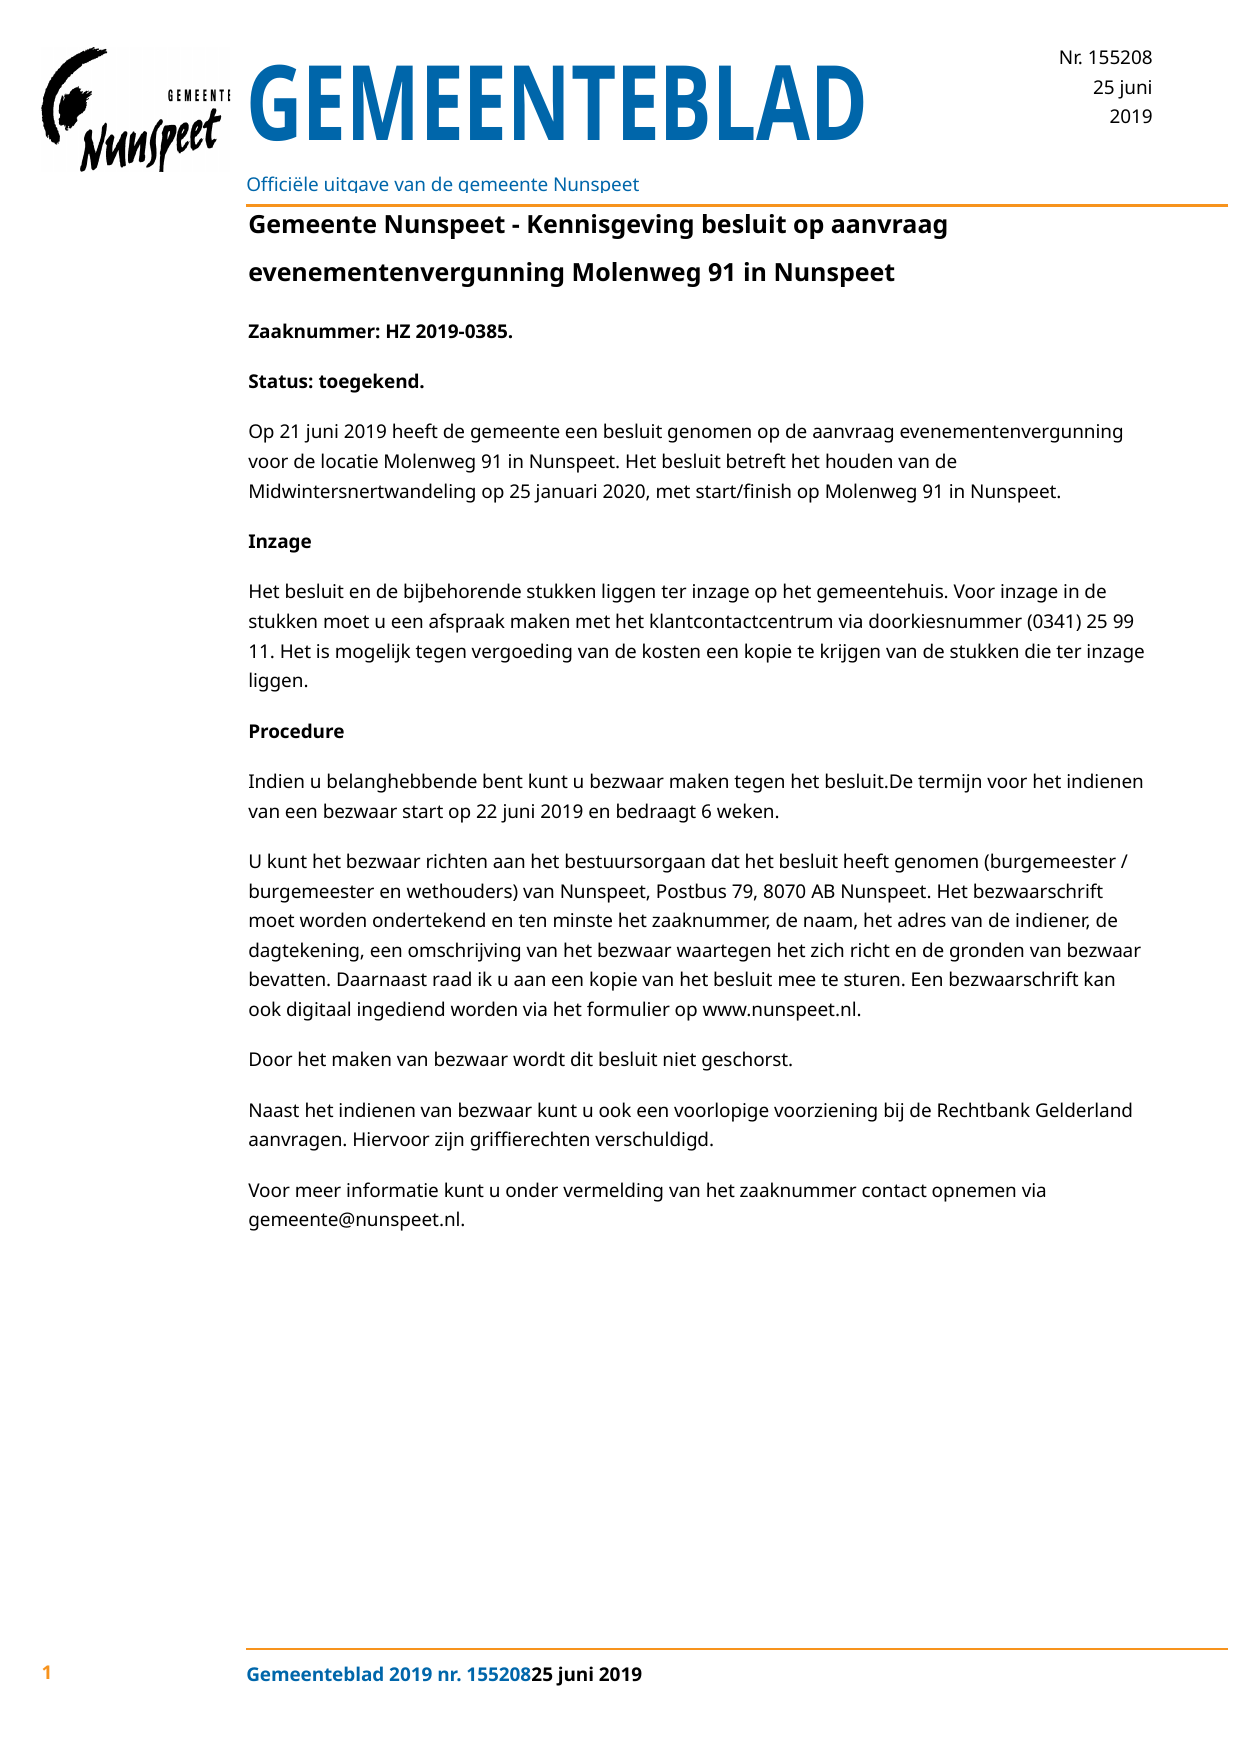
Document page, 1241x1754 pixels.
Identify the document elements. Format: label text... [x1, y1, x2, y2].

text Het besluit en de bijbehorende stukken liggen ter inzage op het gemeentehuis. Voor inzage in de stukken moet u een afspraak maken met het klantcontactcentrum via doorkiesnummer (0341) 25 99 11. Het is mogelijk tegen vergoeding van de kosten een kopie te krijgen van de stukken die ter inzage liggen. [248, 579, 1152, 693]
text Zaaknummer: HZ 2019-0385. [248, 318, 1152, 344]
picture [41, 47, 231, 172]
text Status: toegekend. [248, 368, 1152, 394]
text Naast het indienen van bezwaar kunt u ook een voorlopige voorziening bij de Rechtbank Gelderland aanvragen. Hiervoor zijn griffierechten verschuldigd. [248, 1097, 1152, 1152]
text Gemeente Nunspeet - Kennisgeving besluit op aanvraag evenementenvergunning Molenweg 91 in Nunspeet [248, 207, 1152, 288]
text Door het maken van bezwaar wordt dit besluit niet geschorst. [248, 1047, 1152, 1072]
text Procedure [248, 718, 1152, 744]
text Op 21 juni 2019 heeft de gemeente een besluit genomen op de aanvraag evenementenvergunning voor de locatie Molenweg 91 in Nunspeet. Het besluit betreft het houden van de Midwintersnertwandeling op 25 januari 2020, met start/finish op Molenweg 91 in Nunspeet. [248, 419, 1152, 504]
text U kunt het bezwaar richten aan het bestuursorgaan dat het besluit heeft genomen (burgemeester / burgemeester en wethouders) van Nunspeet, Postbus 79, 8070 AB Nunspeet. Het bezwaarschrift moet worden ondertekend en ten minste het zaaknummer, de naam, het adres van de indiener, de dagtekening, een omschrijving van het bezwaar waartegen het zich richt en de gronden van bezwaar bevatten. Daarnaast raad ik u aan een kopie van het besluit mee te sturen. Een bezwaarschrift kan ook digitaal ingediend worden via het formulier op www.nunspeet.nl. [248, 848, 1152, 1022]
text Indien u belanghebbende bent kunt u bezwaar maken tegen het besluit.De termijn voor het indienen van een bezwaar start op 22 juni 2019 en bedraagt 6 weken. [248, 768, 1152, 824]
text Inzage [248, 528, 1152, 554]
text Voor meer informatie kunt u onder vermelding van het zaaknummer contact opnemen via gemeente@nunspeet.nl. [248, 1177, 1152, 1232]
